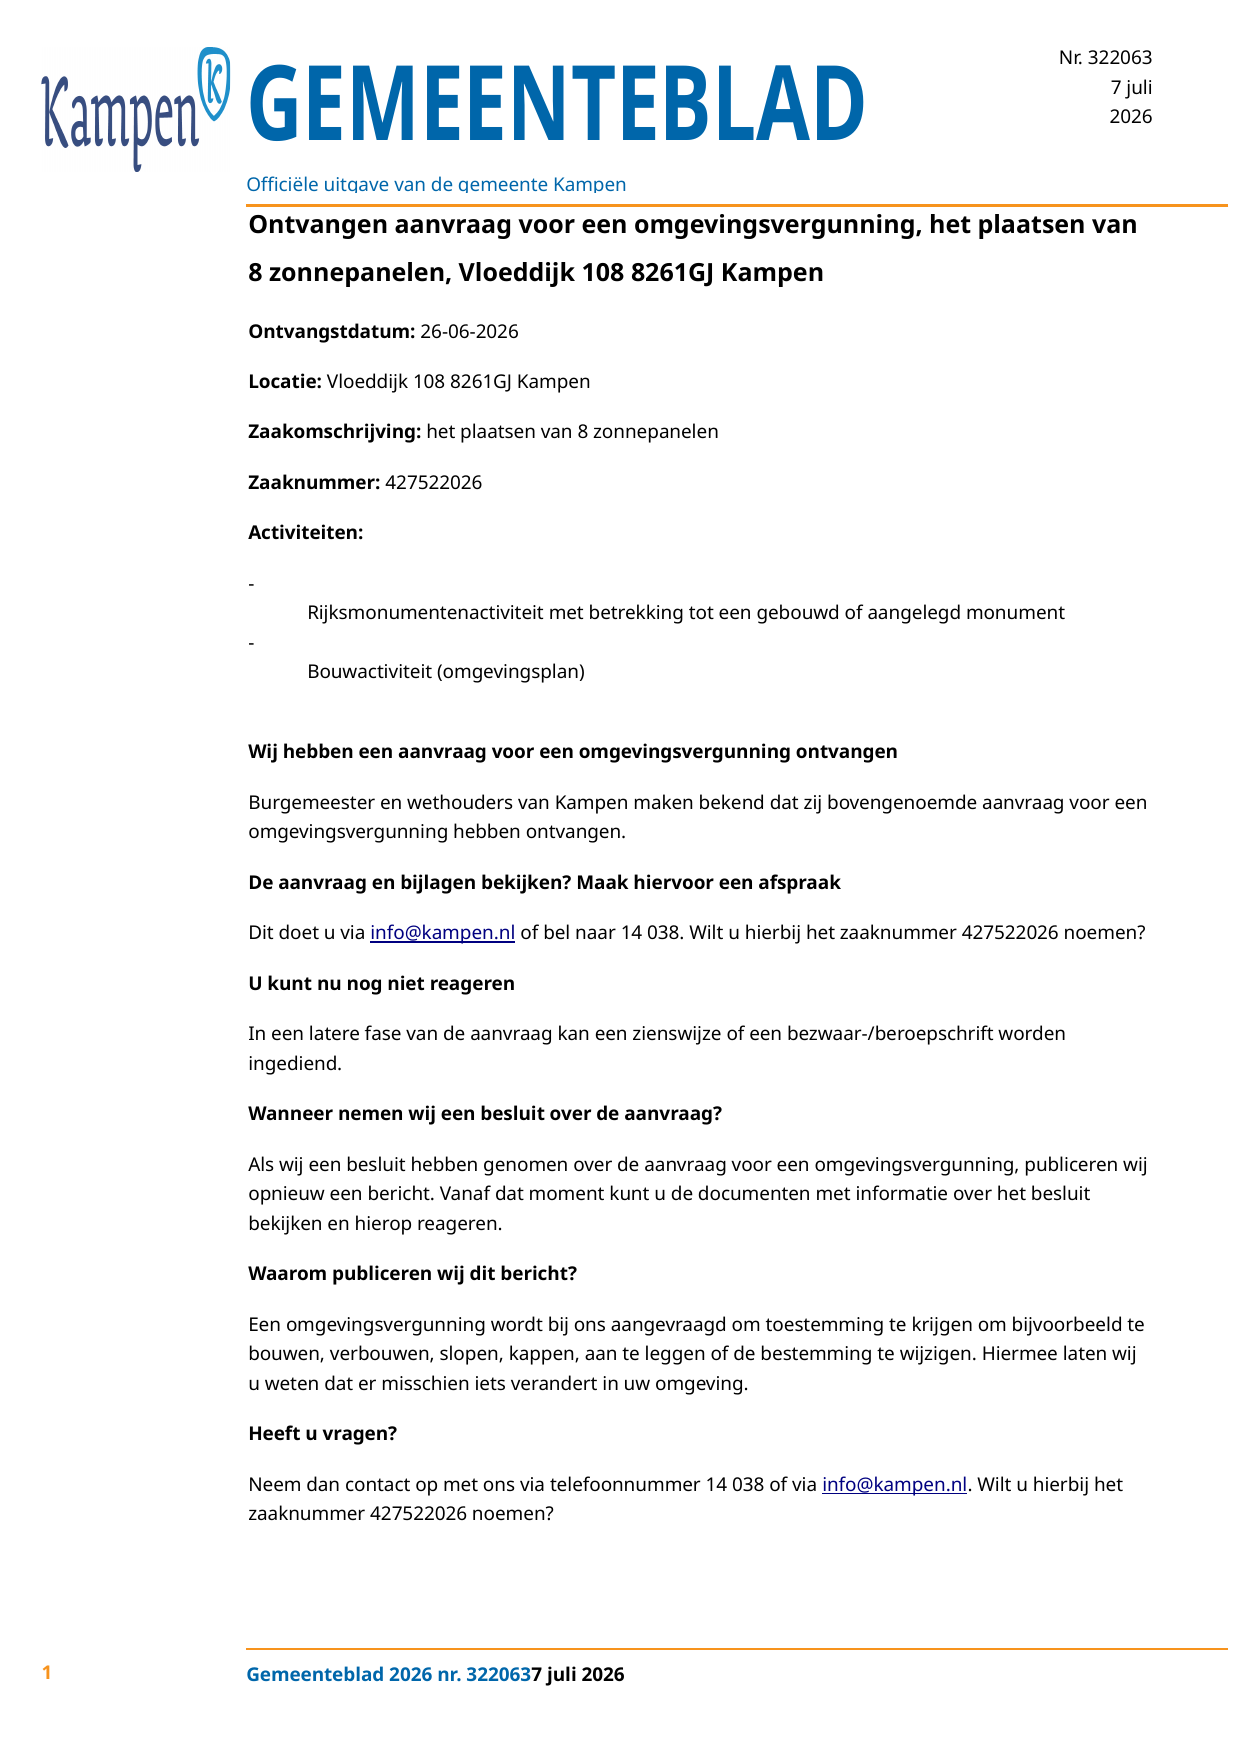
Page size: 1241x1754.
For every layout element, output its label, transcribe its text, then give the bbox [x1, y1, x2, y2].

text Heeft u vragen? [248, 1420, 1152, 1446]
text Waarom publiceren wij dit bericht? [248, 1260, 1152, 1286]
text Burgemeester en wethouders van Kampen maken bekend dat zij bovengenoemde aanvraag voor een omgevingsvergunning hebben ontvangen. [248, 789, 1152, 844]
text Ontvangstdatum: 26-06-2026 [248, 318, 1152, 344]
text Activiteiten: [248, 519, 1152, 545]
list Bouwactiviteit (omgevingsplan) [248, 659, 1152, 684]
list Rijksmonumentenactiviteit met betrekking tot een gebouwd of aangelegd monument [248, 599, 1152, 625]
text Locatie: Vloeddijk 108 8261GJ Kampen [248, 368, 1152, 394]
text Een omgevingsvergunning wordt bij ons aangevraagd om toestemming te krijgen om bijvoorbeeld te bouwen, verbouwen, slopen, kappen, aan te leggen of de bestemming te wijzigen. Hiermee laten wij u weten dat er misschien iets verandert in uw omgeving. [248, 1311, 1152, 1396]
text U kunt nu nog niet reageren [248, 970, 1152, 996]
text Wanneer nemen wij een besluit over de aanvraag? [248, 1100, 1152, 1126]
text Neem dan contact op met ons via telefoonnummer 14 038 of via info@kampen.nl. Wilt u hierbij het zaaknummer 427522026 noemen? [248, 1471, 1152, 1526]
text De aanvraag en bijlagen bekijken? Maak hiervoor een afspraak [248, 869, 1152, 895]
text Zaakomschrijving: het plaatsen van 8 zonnepanelen [248, 419, 1152, 444]
picture [41, 47, 231, 172]
text Ontvangen aanvraag voor een omgevingsvergunning, het plaatsen van 8 zonnepanelen, Vloeddijk 108 8261GJ Kampen [248, 207, 1152, 288]
text Dit doet u via info@kampen.nl of bel naar 14 038. Wilt u hierbij het zaaknummer 427522026 noemen? [248, 919, 1152, 945]
text Zaaknummer: 427522026 [248, 469, 1152, 495]
text Als wij een besluit hebben genomen over de aanvraag voor een omgevingsvergunning, publiceren wij opnieuw een bericht. Vanaf dat moment kunt u de documenten met informatie over het besluit bekijken en hierop reageren. [248, 1151, 1152, 1236]
text In een latere fase van de aanvraag kan een zienswijze of een bezwaar-/beroepschrift worden ingediend. [248, 1020, 1152, 1076]
text Wij hebben een aanvraag voor een omgevingsvergunning ontvangen [248, 739, 1152, 764]
